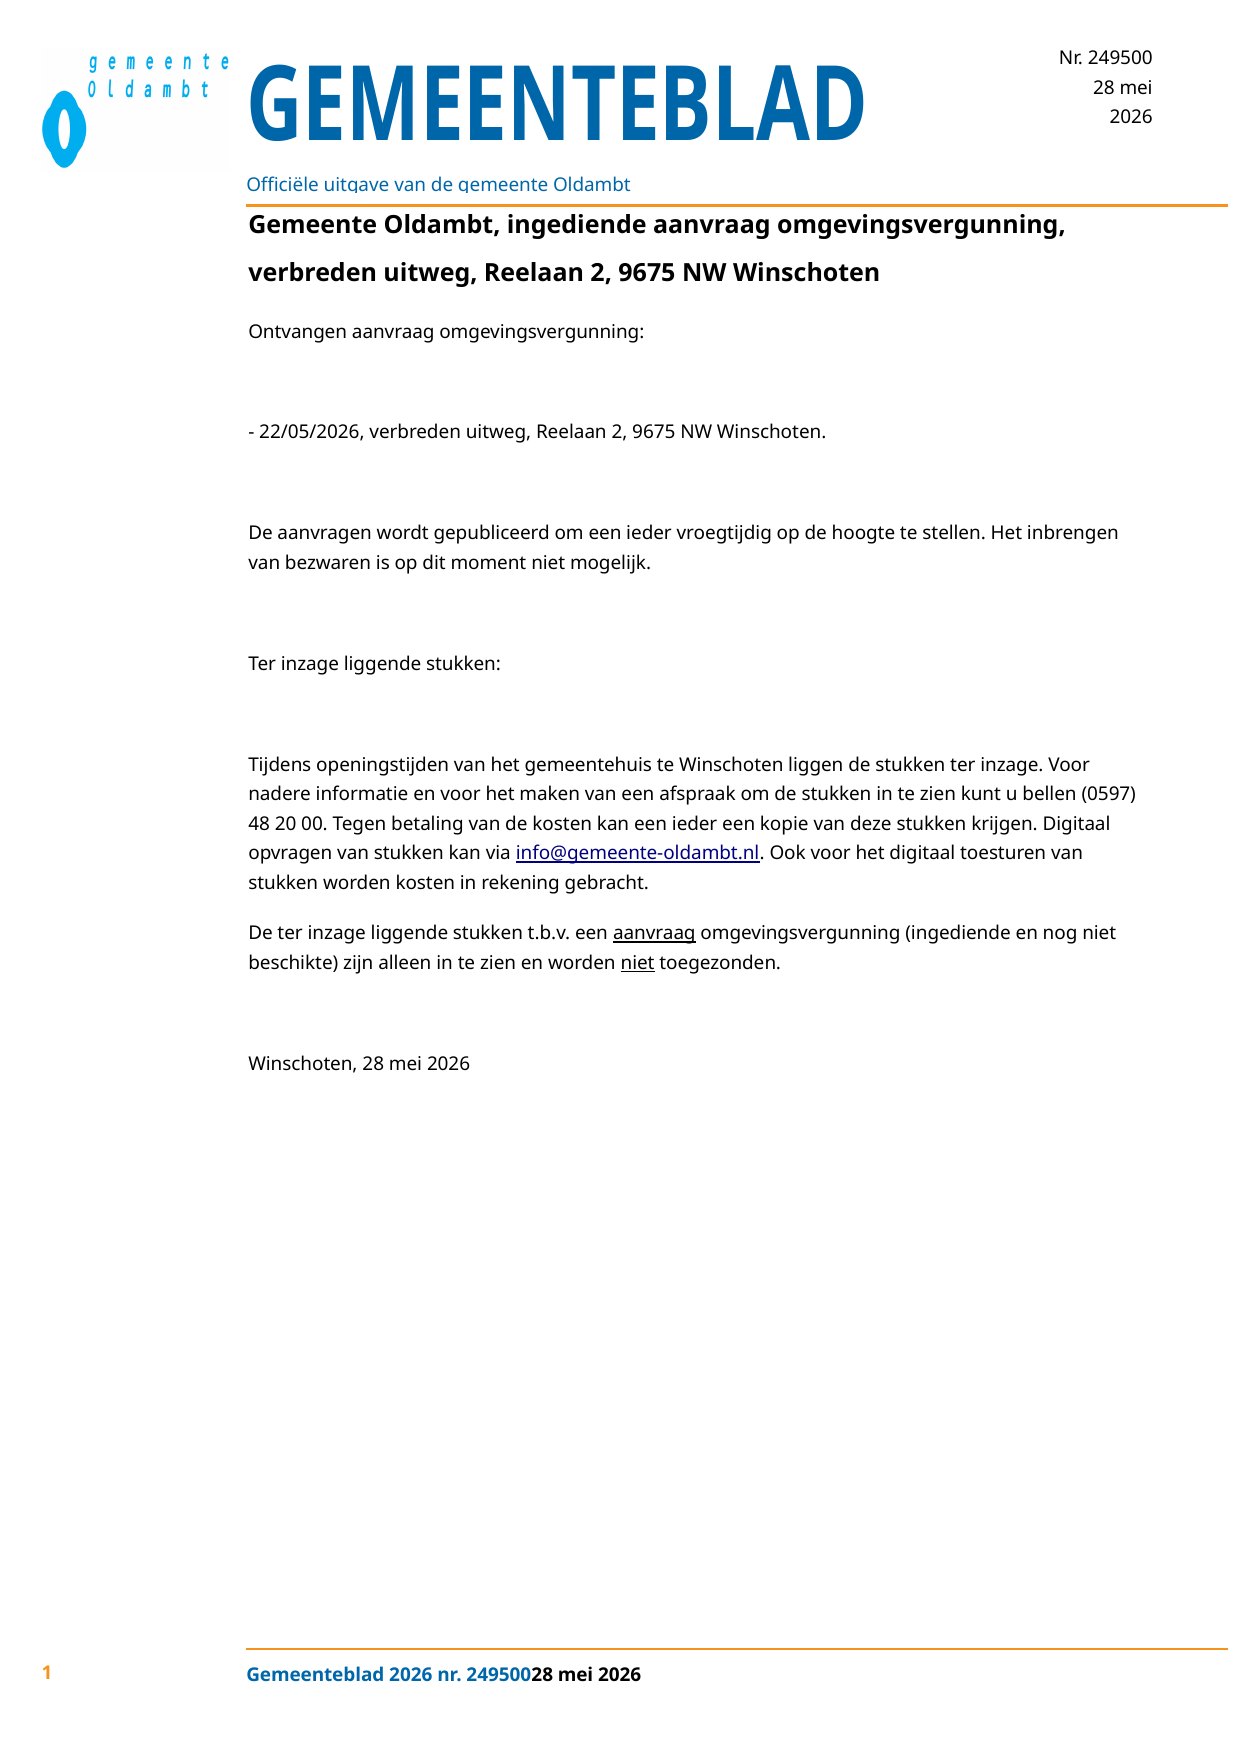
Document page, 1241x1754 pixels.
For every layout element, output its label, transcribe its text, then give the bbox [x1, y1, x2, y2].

text Winschoten, 28 mei 2026 [248, 1050, 1152, 1076]
picture [41, 47, 231, 172]
text Ontvangen aanvraag omgevingsvergunning: [248, 318, 1152, 344]
text Tijdens openingstijden van het gemeentehuis te Winschoten liggen de stukken ter inzage. Voor nadere informatie en voor het maken van een afspraak om de stukken in te zien kunt u bellen (0597) 48 20 00. Tegen betaling van de kosten kan een ieder een kopie van deze stukken krijgen. Digitaal opvragen van stukken kan via info@gemeente-oldambt.nl. Ook voor het digitaal toesturen van stukken worden kosten in rekening gebracht. [248, 751, 1152, 895]
text De aanvragen wordt gepubliceerd om een ieder vroegtijdig op de hoogte te stellen. Het inbrengen van bezwaren is op dit moment niet mogelijk. [248, 519, 1152, 575]
text De ter inzage liggende stukken t.b.v. een aanvraag omgevingsvergunning (ingediende en nog niet beschikte) zijn alleen in te zien en worden niet toegezonden. [248, 919, 1152, 975]
text Gemeente Oldambt, ingediende aanvraag omgevingsvergunning, verbreden uitweg, Reelaan 2, 9675 NW Winschoten [248, 207, 1152, 288]
text Ter inzage liggende stukken: [248, 650, 1152, 676]
text - 22/05/2026, verbreden uitweg, Reelaan 2, 9675 NW Winschoten. [248, 419, 1152, 444]
